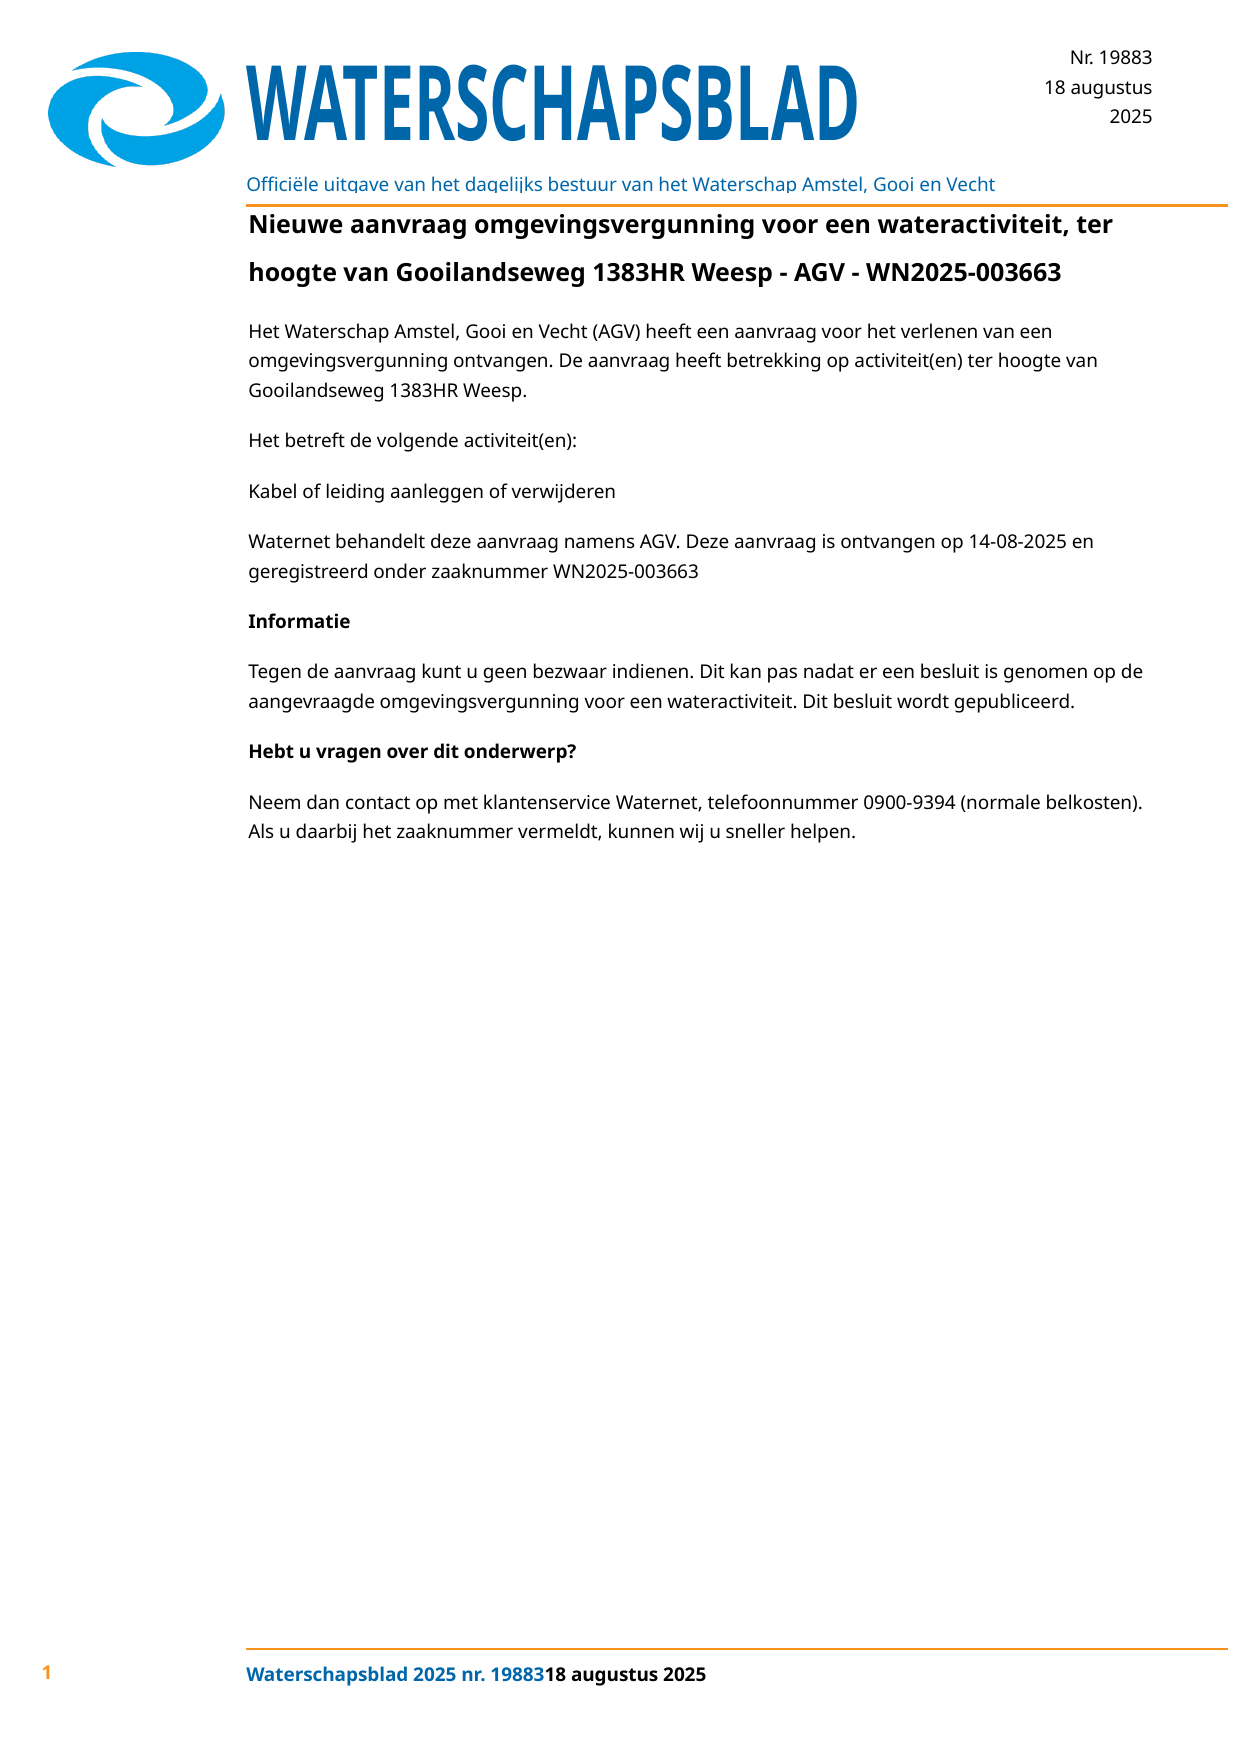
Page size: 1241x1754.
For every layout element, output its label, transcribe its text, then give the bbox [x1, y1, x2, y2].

text Nieuwe aanvraag omgevingsvergunning voor een wateractiviteit, ter hoogte van Gooilandseweg 1383HR Weesp - AGV - WN2025-003663 [248, 207, 1152, 288]
text Hebt u vragen over dit onderwerp? [248, 739, 1152, 764]
text Het Waterschap Amstel, Gooi en Vecht (AGV) heeft een aanvraag voor het verlenen van een omgevingsvergunning ontvangen. De aanvraag heeft betrekking op activiteit(en) ter hoogte van Gooilandseweg 1383HR Weesp. [248, 318, 1152, 403]
text Het betreft de volgende activiteit(en): [248, 427, 1152, 453]
text Kabel of leiding aanleggen of verwijderen [248, 478, 1152, 504]
picture [41, 47, 231, 172]
text Waternet behandelt deze aanvraag namens AGV. Deze aanvraag is ontvangen op 14-08-2025 en geregistreerd onder zaaknummer WN2025-003663 [248, 528, 1152, 584]
text Informatie [248, 608, 1152, 634]
text Neem dan contact op met klantenservice Waternet, telefoonnummer 0900-9394 (normale belkosten). Als u daarbij het zaaknummer vermeldt, kunnen wij u sneller helpen. [248, 789, 1152, 844]
text Tegen de aanvraag kunt u geen bezwaar indienen. Dit kan pas nadat er een besluit is genomen op de aangevraagde omgevingsvergunning voor een wateractiviteit. Dit besluit wordt gepubliceerd. [248, 659, 1152, 714]
